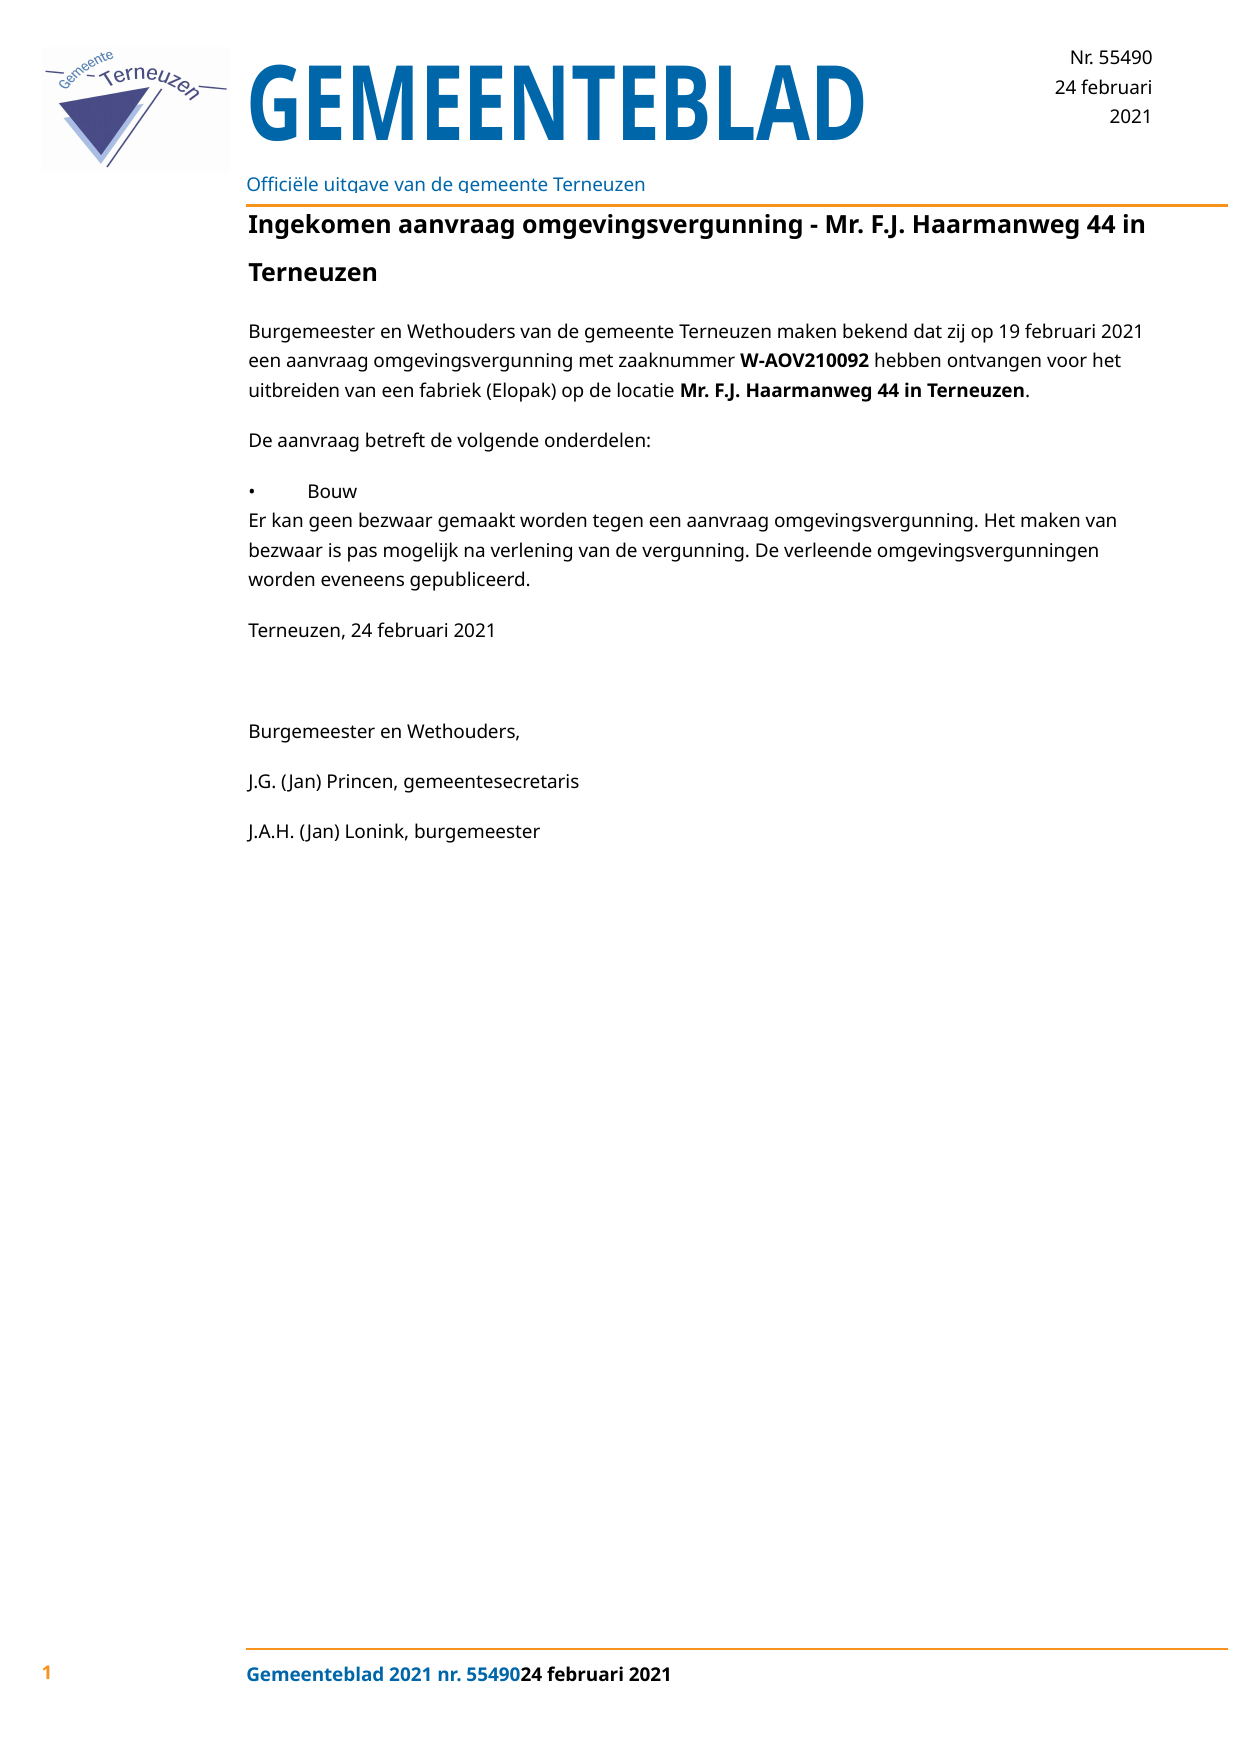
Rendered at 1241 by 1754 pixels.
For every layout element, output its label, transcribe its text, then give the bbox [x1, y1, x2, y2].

text Burgemeester en Wethouders, [248, 718, 1152, 744]
text De aanvraag betreft de volgende onderdelen: [248, 427, 1152, 453]
text J.G. (Jan) Princen, gemeentesecretaris [248, 768, 1152, 794]
text J.A.H. (Jan) Lonink, burgemeester [248, 819, 1152, 844]
text Burgemeester en Wethouders van de gemeente Terneuzen maken bekend dat zij op 19 februari 2021 een aanvraag omgevingsvergunning met zaaknummer W-AOV210092 hebben ontvangen voor het uitbreiden van een fabriek (Elopak) op de locatie Mr. F.J. Haarmanweg 44 in Terneuzen. [248, 318, 1152, 403]
text Ingekomen aanvraag omgevingsvergunning - Mr. F.J. Haarmanweg 44 in Terneuzen [248, 207, 1152, 288]
text Er kan geen bezwaar gemaakt worden tegen een aanvraag omgevingsvergunning. Het maken van bezwaar is pas mogelijk na verlening van de vergunning. De verleende omgevingsvergunningen worden eveneens gepubliceerd. [248, 507, 1152, 592]
list Bouw [248, 478, 1152, 504]
text Terneuzen, 24 februari 2021 [248, 617, 1152, 643]
picture [41, 47, 231, 172]
